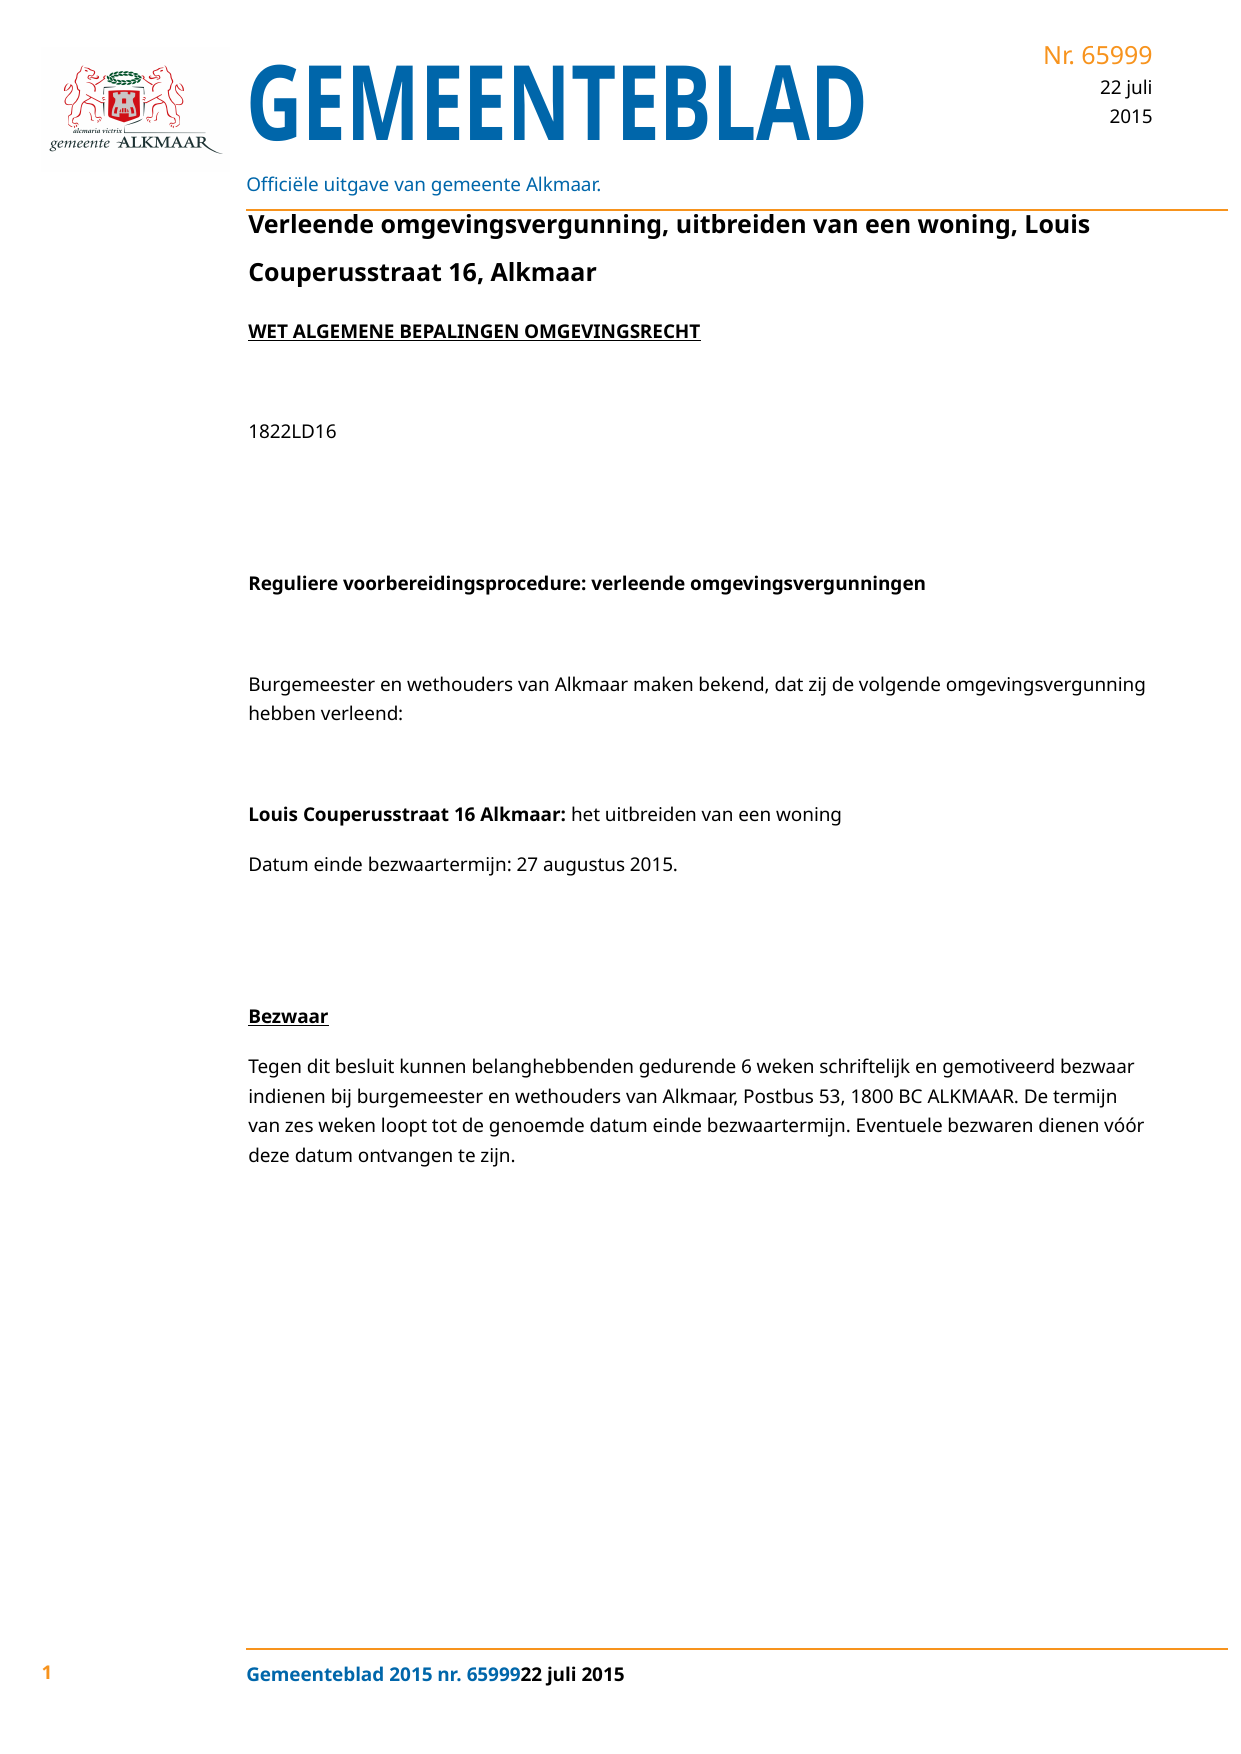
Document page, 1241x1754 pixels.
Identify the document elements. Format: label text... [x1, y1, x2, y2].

picture [41, 47, 231, 172]
text Louis Couperusstraat 16 Alkmaar: het uitbreiden van een woning [248, 801, 1152, 827]
text Datum einde bezwaartermijn: 27 augustus 2015. [248, 852, 1152, 877]
text 1822LD16 [248, 419, 1152, 444]
text Verleende omgevingsvergunning, uitbreiden van een woning, Louis Couperusstraat 16, Alkmaar [248, 211, 1152, 288]
text Burgemeester en wethouders van Alkmaar maken bekend, dat zij de volgende omgevingsvergunning hebben verleend: [248, 671, 1152, 726]
text Tegen dit besluit kunnen belanghebbenden gedurende 6 weken schriftelijk en gemotiveerd bezwaar indienen bij burgemeester en wethouders van Alkmaar, Postbus 53, 1800 BC ALKMAAR. De termijn van zes weken loopt tot de genoemde datum einde bezwaartermijn. Eventuele bezwaren dienen vóór deze datum ontvangen te zijn. [248, 1053, 1152, 1168]
text Bezwaar [248, 1003, 1152, 1029]
text WET ALGEMENE BEPALINGEN OMGEVINGSRECHT [248, 318, 1152, 344]
text Reguliere voorbereidingsprocedure: verleende omgevingsvergunningen [248, 570, 1152, 596]
